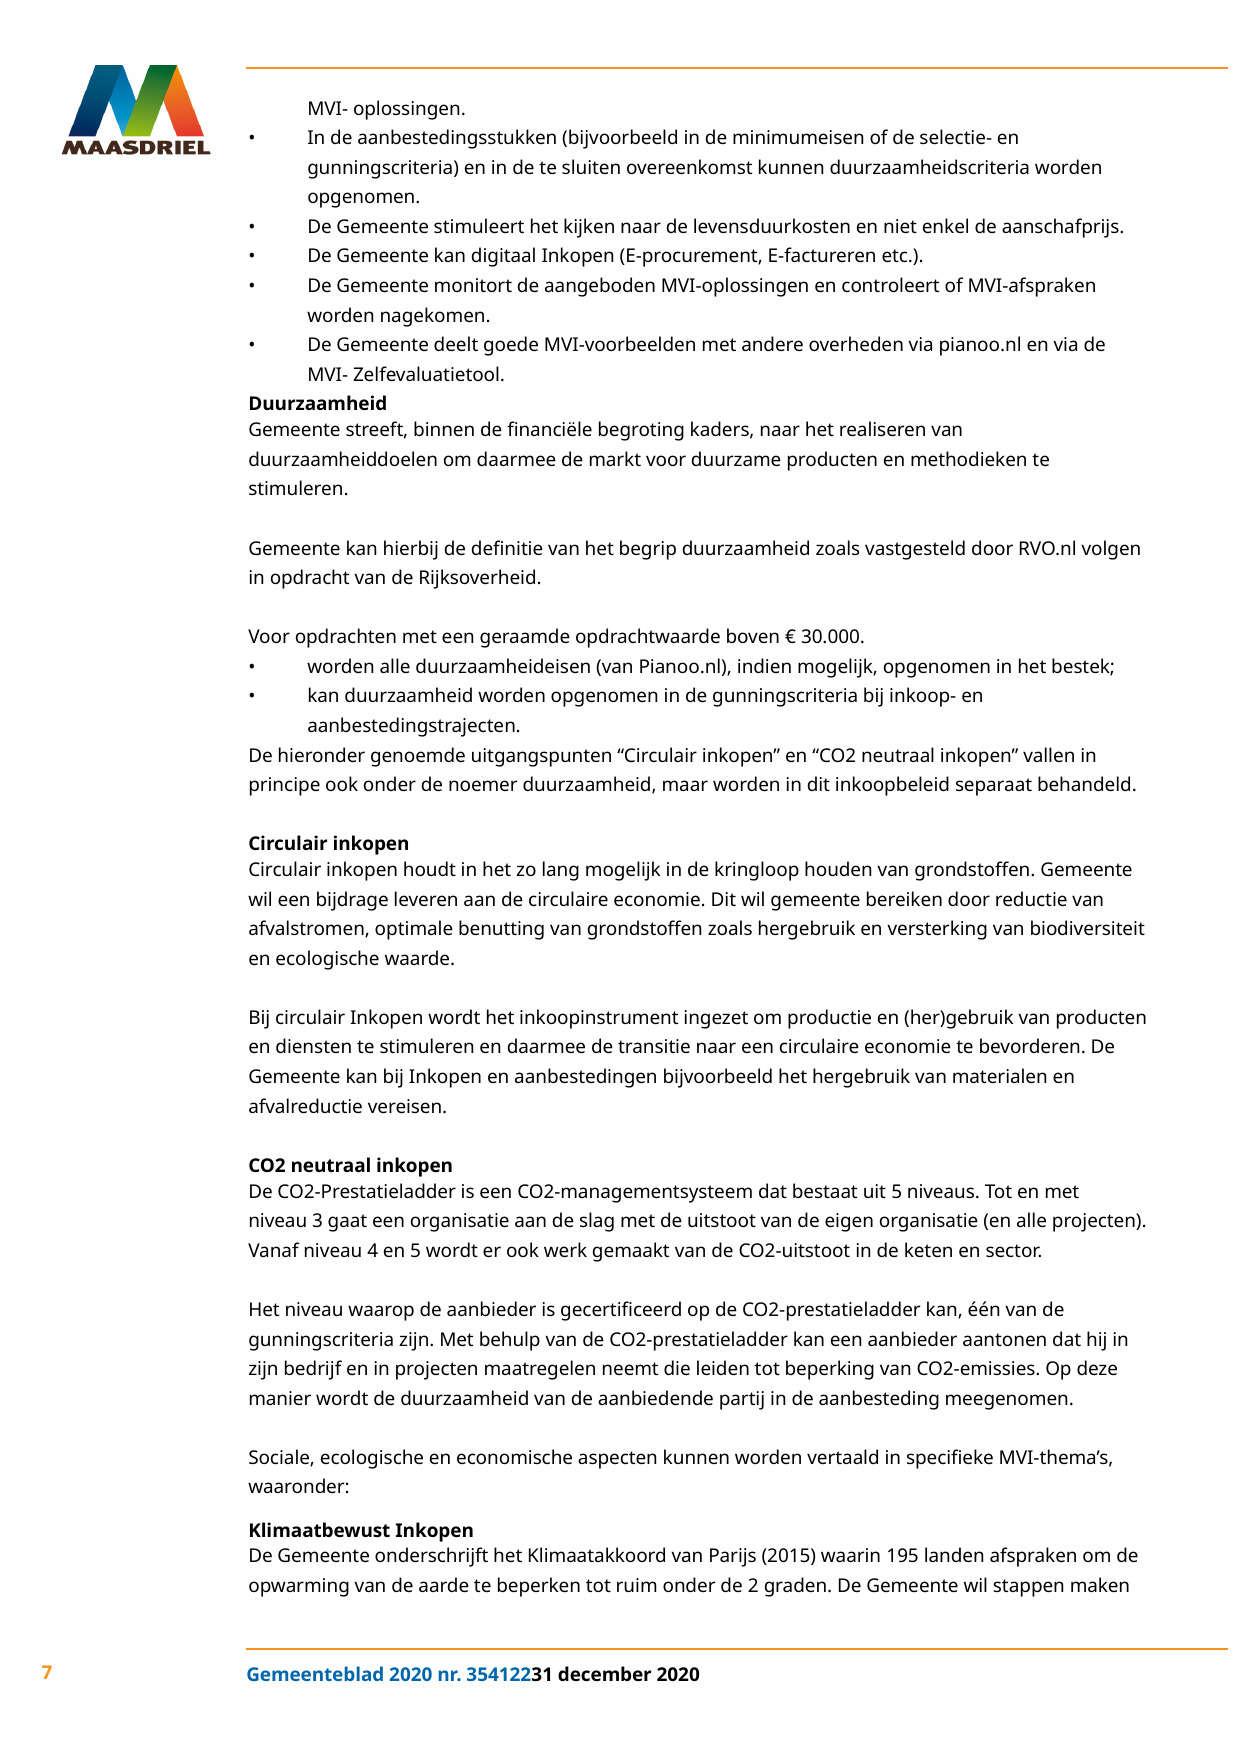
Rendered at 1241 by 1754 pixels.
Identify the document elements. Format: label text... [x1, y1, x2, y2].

text Bij circulair Inkopen wordt het inkoopinstrument ingezet om productie en (her)gebruik van producten en diensten te stimuleren en daarmee de transitie naar een circulaire economie te bevorderen. De Gemeente kan bij Inkopen en aanbestedingen bijvoorbeeld het hergebruik van materialen en afvalreductie vereisen. [248, 1004, 1152, 1119]
list kan duurzaamheid worden opgenomen in de gunningscriteria bij inkoop- en aanbestedingstrajecten. [248, 683, 1152, 738]
list De Gemeente kan digitaal Inkopen (E-procurement, E-factureren etc.). [248, 243, 1152, 268]
text Voor opdrachten met een geraamde opdrachtwaarde boven € 30.000. [248, 623, 1152, 649]
list De Gemeente stimuleert het kijken naar de levensduurkosten en niet enkel de aanschafprijs. [248, 213, 1152, 239]
text Gemeente streeft, binnen de financiële begroting kaders, naar het realiseren van duurzaamheiddoelen om daarmee de markt voor duurzame producten en methodieken te stimuleren. [248, 416, 1152, 501]
text De CO2-Prestatieladder is een CO2-managementsysteem dat bestaat uit 5 niveaus. Tot en met niveau 3 gaat een organisatie aan de slag met de uitstoot van de eigen organisatie (en alle projecten). Vanaf niveau 4 en 5 wordt er ook werk gemaakt van de CO2-uitstoot in de keten en sector. [248, 1178, 1152, 1263]
text Circulair inkopen houdt in het zo lang mogelijk in de kringloop houden van grondstoffen. Gemeente wil een bijdrage leveren aan de circulaire economie. Dit wil gemeente bereiken door reductie van afvalstromen, optimale benutting van grondstoffen zoals hergebruik en versterking van biodiversiteit en ecologische waarde. [248, 856, 1152, 971]
list In de aanbestedingsstukken (bijvoorbeeld in de minimumeisen of de selectie- en gunningscriteria) en in de te sluiten overeenkomst kunnen duurzaamheidscriteria worden opgenomen. [248, 124, 1152, 209]
text CO2 neutraal inkopen [248, 1152, 1152, 1178]
list De Gemeente monitort de aangeboden MVI-oplossingen en controleert of MVI-afspraken worden nagekomen. [248, 272, 1152, 328]
picture [41, 47, 231, 172]
text Sociale, ecologische en economische aspecten kunnen worden vertaald in specifieke MVI-thema’s, waaronder: [248, 1444, 1152, 1499]
text Klimaatbewust Inkopen [248, 1517, 1152, 1542]
text Gemeente kan hierbij de definitie van het begrip duurzaamheid zoals vastgesteld door RVO.nl volgen in opdracht van de Rijksoverheid. [248, 535, 1152, 590]
text Het niveau waarop de aanbieder is gecertificeerd op de CO2-prestatieladder kan, één van de gunningscriteria zijn. Met behulp van de CO2-prestatieladder kan een aanbieder aantonen dat hij in zijn bedrijf en in projecten maatregelen neemt die leiden tot beperking van CO2-emissies. Op deze manier wordt de duurzaamheid van de aanbiedende partij in de aanbesteding meegenomen. [248, 1296, 1152, 1411]
text De Gemeente onderschrijft het Klimaatakkoord van Parijs (2015) waarin 195 landen afspraken om de opwarming van de aarde te beperken tot ruim onder de 2 graden. De Gemeente wil stappen maken [248, 1542, 1152, 1598]
list worden alle duurzaamheideisen (van Pianoo.nl), indien mogelijk, opgenomen in het bestek; [248, 653, 1152, 679]
text Circulair inkopen [248, 831, 1152, 856]
text De hieronder genoemde uitgangspunten “Circulair inkopen” en “CO2 neutraal inkopen” vallen in principe ook onder de noemer duurzaamheid, maar worden in dit inkoopbeleid separaat behandeld. [248, 742, 1152, 797]
list De Gemeente deelt goede MVI-voorbeelden met andere overheden via pianoo.nl en via de MVI- Zelfevaluatietool. [248, 331, 1152, 387]
list MVI- oplossingen. [248, 95, 1152, 121]
text Duurzaamheid [248, 391, 1152, 416]
